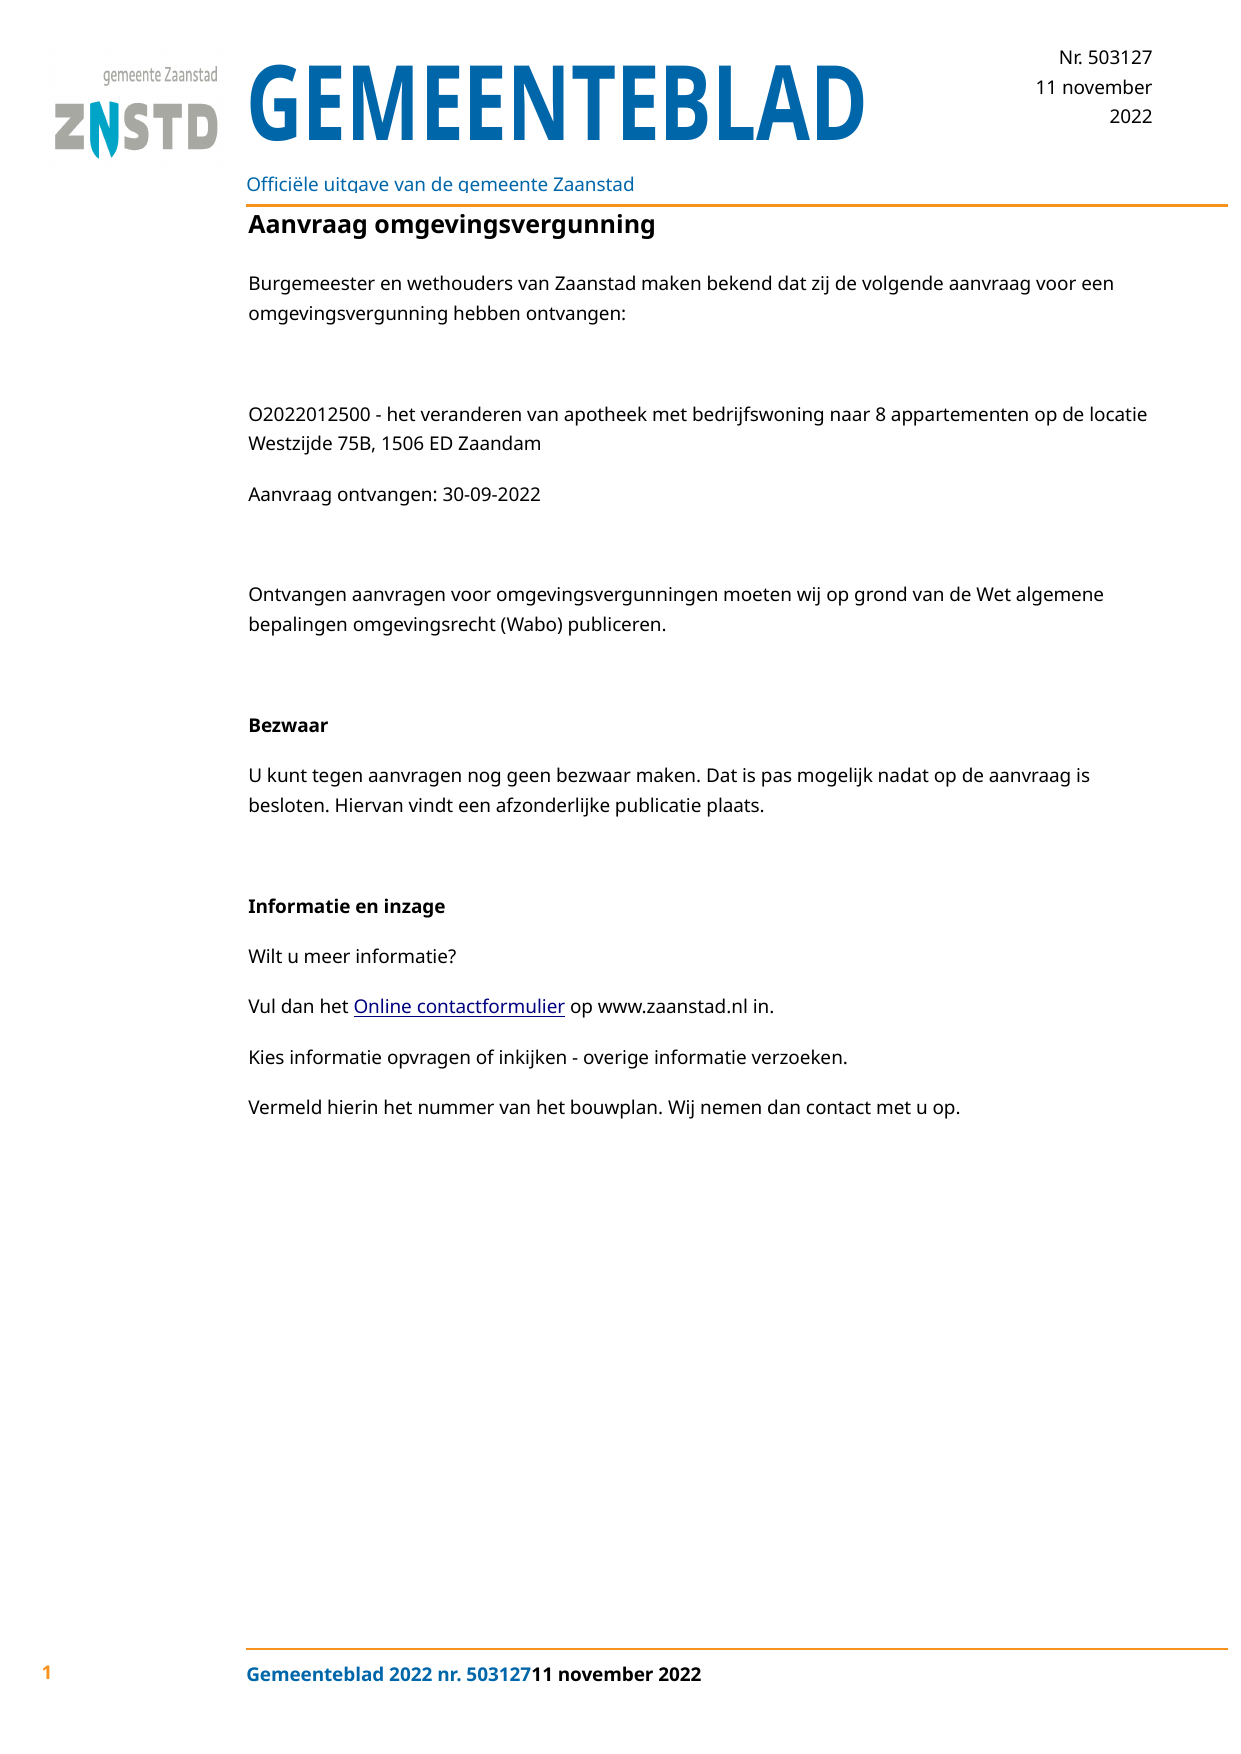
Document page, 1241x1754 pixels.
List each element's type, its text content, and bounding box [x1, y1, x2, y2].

text O2022012500 - het veranderen van apotheek met bedrijfswoning naar 8 appartementen op de locatie Westzijde 75B, 1506 ED Zaandam [248, 401, 1152, 456]
text Kies informatie opvragen of inkijken - overige informatie verzoeken. [248, 1044, 1152, 1070]
text Ontvangen aanvragen voor omgevingsvergunningen moeten wij op grond van de Wet algemene bepalingen omgevingsrecht (Wabo) publiceren. [248, 582, 1152, 637]
text Burgemeester en wethouders van Zaanstad maken bekend dat zij de volgende aanvraag voor een omgevingsvergunning hebben ontvangen: [248, 270, 1152, 326]
text Bezwaar [248, 712, 1152, 738]
text Vermeld hierin het nummer van het bouwplan. Wij nemen dan contact met u op. [248, 1094, 1152, 1120]
text Aanvraag omgevingsvergunning [248, 207, 1152, 241]
text U kunt tegen aanvragen nog geen bezwaar maken. Dat is pas mogelijk nadat op de aanvraag is besloten. Hiervan vindt een afzonderlijke publicatie plaats. [248, 762, 1152, 818]
picture [41, 47, 231, 172]
text Aanvraag ontvangen: 30-09-2022 [248, 481, 1152, 506]
text Wilt u meer informatie? [248, 943, 1152, 969]
text Vul dan het Online contactformulier op www.zaanstad.nl in. [248, 994, 1152, 1019]
text Informatie en inzage [248, 893, 1152, 918]
